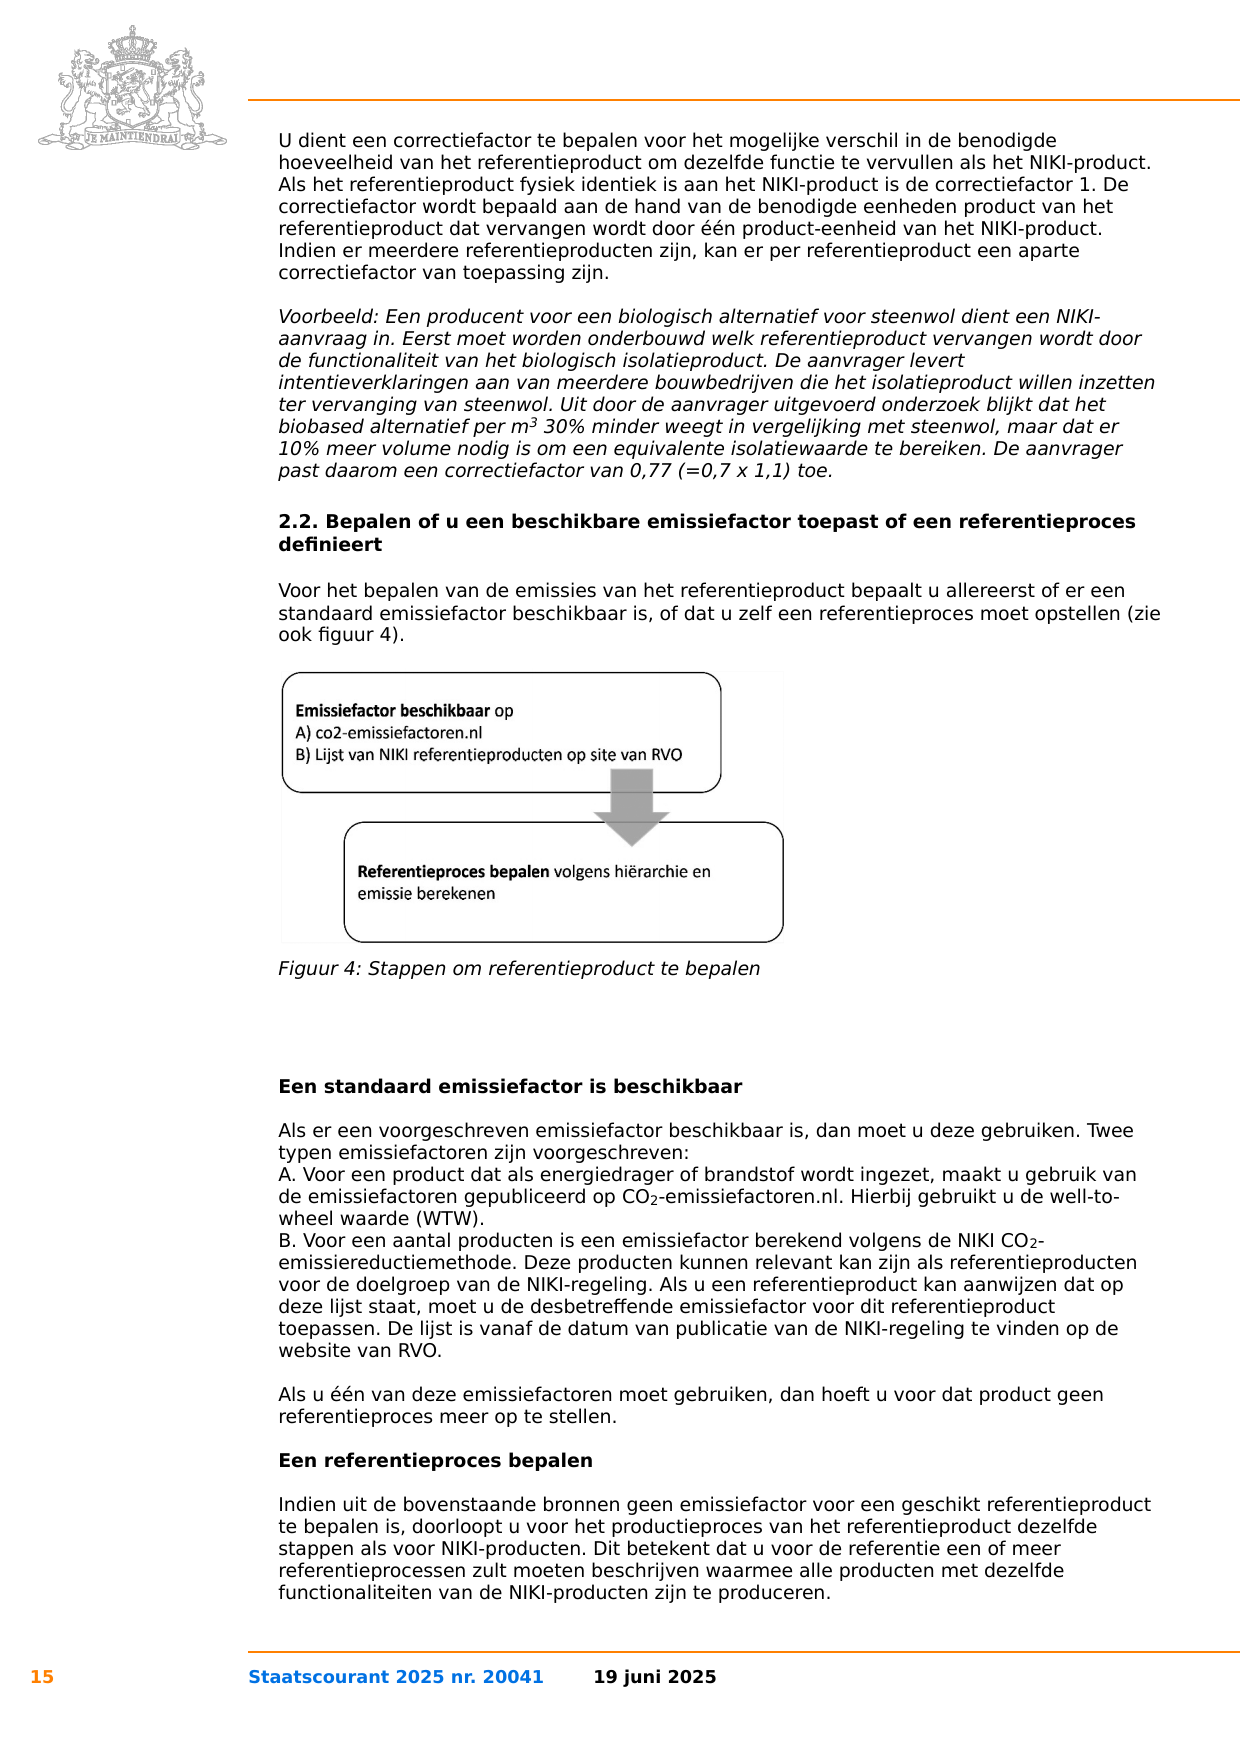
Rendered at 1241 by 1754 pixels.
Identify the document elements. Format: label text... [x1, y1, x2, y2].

subtitle Een referentieproces bepalen [278, 1450, 1163, 1472]
text U dient een correctiefactor te bepalen voor het mogelijke verschil in de benodigde hoeveelheid van het referentieproduct om dezelfde functie te vervullen als het NIKI-product. Als het referentieproduct fysiek identiek is aan het NIKI-product is de correctiefactor 1. De correctiefactor wordt bepaald aan de hand van de benodigde eenheden product van het referentieproduct dat vervangen wordt door één product-eenheid van het NIKI-product. Indien er meerdere referentieproducten zijn, kan er per referentieproduct een aparte correctiefactor van toepassing zijn. [278, 130, 1163, 284]
subtitle 2.2. Bepalen of u een beschikbare emissiefactor toepast of een referentieproces definieert [278, 511, 1163, 555]
text Figuur 4: Stappen om referentieproduct te bepalen [278, 958, 786, 979]
text Voorbeeld: Een producent voor een biologisch alternatief voor steenwol dient een NIKI-aanvraag in. Eerst moet worden onderbouwd welk referentieproduct vervangen wordt door de functionaliteit van het biologisch isolatieproduct. De aanvrager levert intentieverklaringen aan van meerdere bouwbedrijven die het isolatieproduct willen inzetten ter vervanging van steenwol. Uit door de aanvrager uitgevoerd onderzoek blijkt dat het biobased alternatief per m3 30% minder weegt in vergelijking met steenwol, maar dat er 10% meer volume nodig is om een equivalente isolatiewaarde te bereiken. De aanvrager past daarom een correctiefactor van 0,77 (=0,7 x 1,1) toe. [278, 306, 1163, 481]
text Als u één van deze emissiefactoren moet gebruiken, dan hoeft u voor dat product geen referentieproces meer op te stellen. [278, 1384, 1163, 1428]
subtitle Een standaard emissiefactor is beschikbaar [278, 1076, 1163, 1098]
text Indien uit de bovenstaande bronnen geen emissiefactor voor een geschikt referentieproduct te bepalen is, doorloopt u voor het productieproces van het referentieproduct dezelfde stappen als voor NIKI-producten. Dit betekent dat u voor de referentie een of meer referentieprocessen zult moeten beschrijven waarmee alle producten met dezelfde functionaliteiten van de NIKI-producten zijn te produceren. [278, 1494, 1163, 1603]
text Voor het bepalen van de emissies van het referentieproduct bepaalt u allereerst of er een standaard emissiefactor beschikbaar is, of dat u zelf een referentieproces moet opstellen (zie ook figuur 4). [278, 580, 1163, 646]
picture [38, 25, 227, 150]
text Als er een voorgeschreven emissiefactor beschikbaar is, dan moet u deze gebruiken. Twee typen emissiefactoren zijn voorgeschreven: [278, 1120, 1163, 1164]
text B. Voor een aantal producten is een emissiefactor berekend volgens de NIKI CO2-emissiereductiemethode. Deze producten kunnen relevant kan zijn als referentieproducten voor de doelgroep van de NIKI-regeling. Als u een referentieproduct kan aanwijzen dat op deze lijst staat, moet u de desbetreffende emissiefactor voor dit referentieproduct toepassen. De lijst is vanaf de datum van publicatie van de NIKI-regeling te vinden op de website van RVO. [278, 1230, 1163, 1362]
text A. Voor een product dat als energiedrager of brandstof wordt ingezet, maakt u gebruik van de emissiefactoren gepubliceerd op CO2-emissiefactoren.nl. Hierbij gebruikt u de well-to-wheel waarde (WTW). [278, 1164, 1163, 1230]
picture [278, 668, 787, 946]
